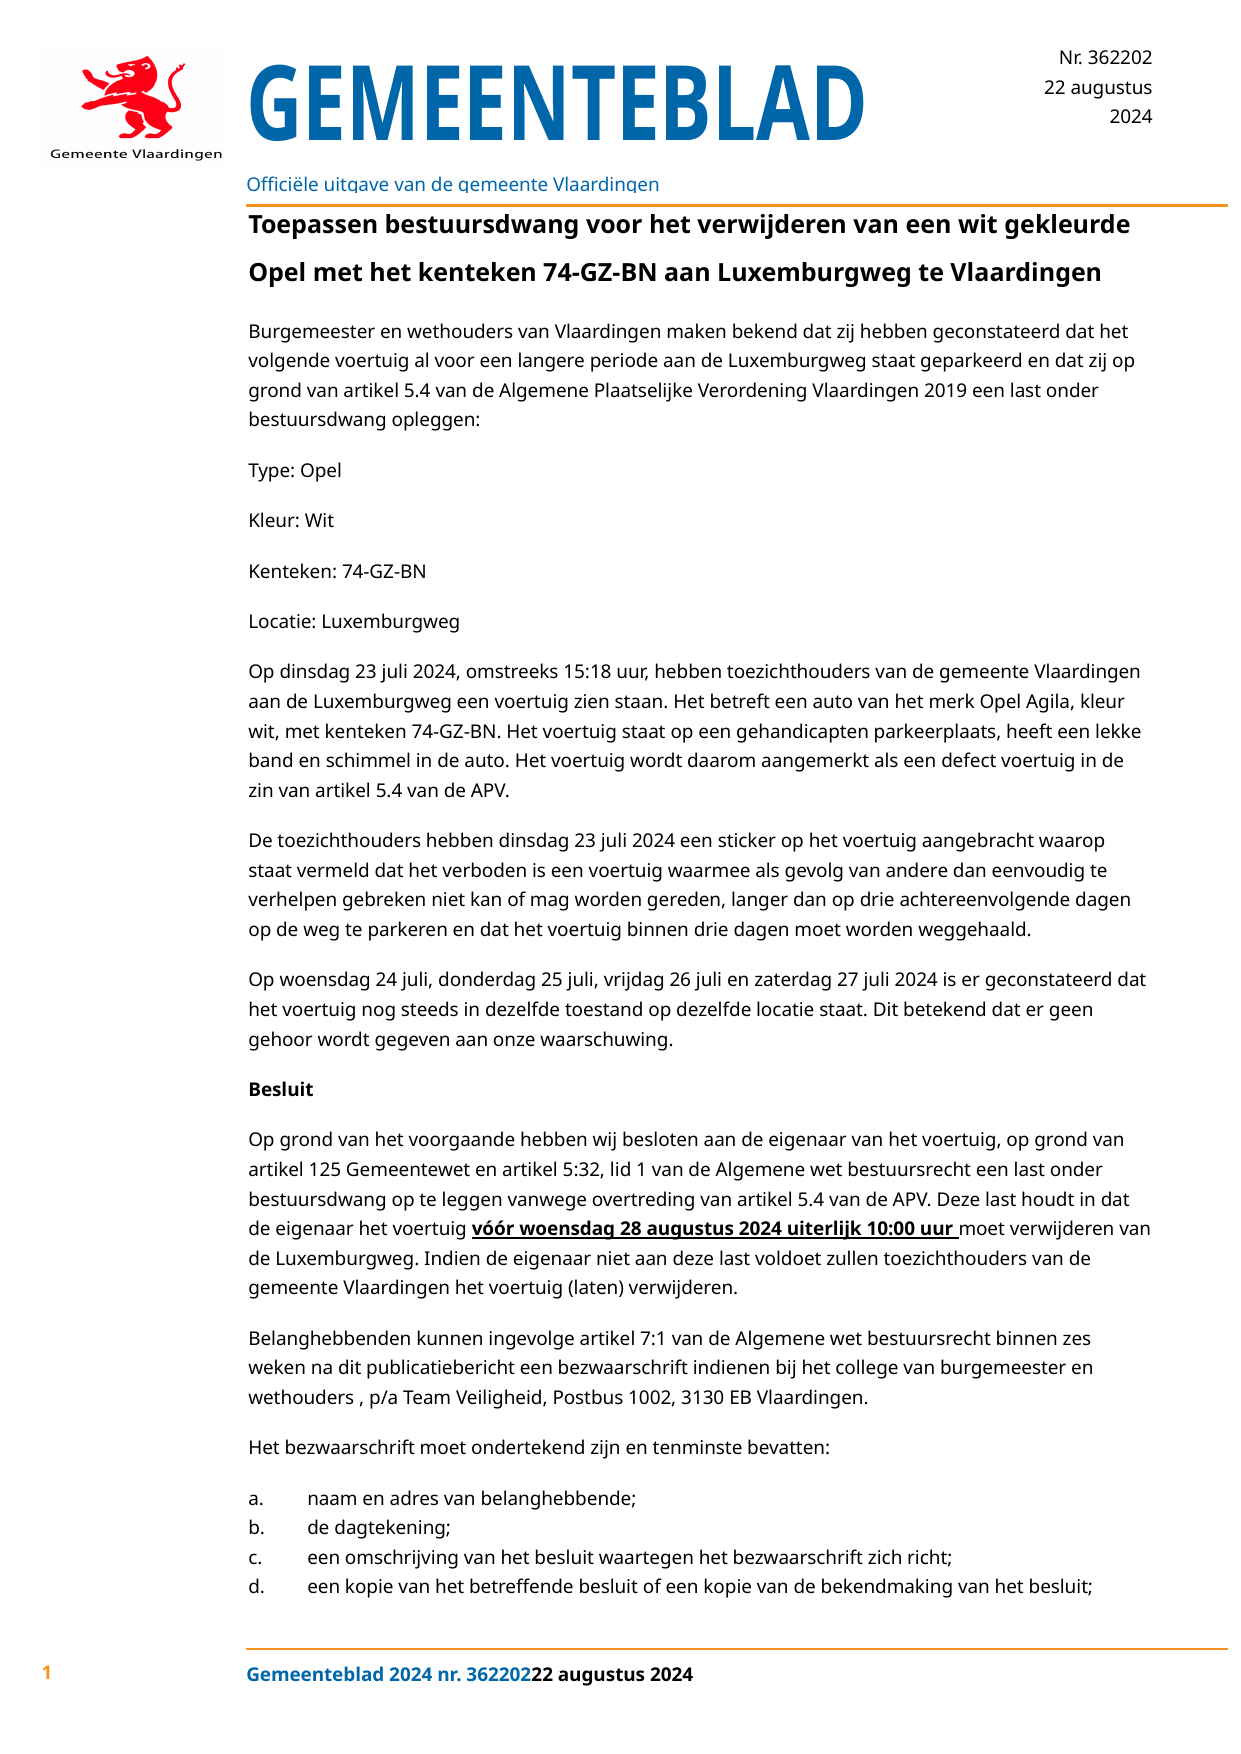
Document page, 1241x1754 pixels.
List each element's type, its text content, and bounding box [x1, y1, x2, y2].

list de dagtekening; [248, 1514, 1152, 1540]
text De toezichthouders hebben dinsdag 23 juli 2024 een sticker op het voertuig aangebracht waarop staat vermeld dat het verboden is een voertuig waarmee als gevolg van andere dan eenvoudig te verhelpen gebreken niet kan of mag worden gereden, langer dan op drie achtereenvolgende dagen op de weg te parkeren en dat het voertuig binnen drie dagen moet worden weggehaald. [248, 827, 1152, 942]
text Op grond van het voorgaande hebben wij besloten aan de eigenaar van het voertuig, op grond van artikel 125 Gemeentewet en artikel 5:32, lid 1 van de Algemene wet bestuursrecht een last onder bestuursdwang op te leggen vanwege overtreding van artikel 5.4 van de APV. Deze last houdt in dat de eigenaar het voertuig vóór woensdag 28 augustus 2024 uiterlijk 10:00 uur moet verwijderen van de Luxemburgweg. Indien de eigenaar niet aan deze last voldoet zullen toezichthouders van de gemeente Vlaardingen het voertuig (laten) verwijderen. [248, 1127, 1152, 1300]
text Type: Opel [248, 457, 1152, 483]
text Kleur: Wit [248, 507, 1152, 533]
list naam en adres van belanghebbende; [248, 1485, 1152, 1511]
text Kenteken: 74-GZ-BN [248, 558, 1152, 584]
text Op woensdag 24 juli, donderdag 25 juli, vrijdag 26 juli en zaterdag 27 juli 2024 is er geconstateerd dat het voertuig nog steeds in dezelfde toestand op dezelfde locatie staat. Dit betekend dat er geen gehoor wordt gegeven aan onze waarschuwing. [248, 967, 1152, 1052]
list een kopie van het betreffende besluit of een kopie van de bekendmaking van het besluit; [248, 1574, 1152, 1599]
list een omschrijving van het besluit waartegen het bezwaarschrift zich richt; [248, 1544, 1152, 1570]
text Burgemeester en wethouders van Vlaardingen maken bekend dat zij hebben geconstateerd dat het volgende voertuig al voor een langere periode aan de Luxemburgweg staat geparkeerd en dat zij op grond van artikel 5.4 van de Algemene Plaatselijke Verordening Vlaardingen 2019 een last onder bestuursdwang opleggen: [248, 318, 1152, 432]
text Op dinsdag 23 juli 2024, omstreeks 15:18 uur, hebben toezichthouders van de gemeente Vlaardingen aan de Luxemburgweg een voertuig zien staan. Het betreft een auto van het merk Opel Agila, kleur wit, met kenteken 74-GZ-BN. Het voertuig staat op een gehandicapten parkeerplaats, heeft een lekke band en schimmel in de auto. Het voertuig wordt daarom aangemerkt als een defect voertuig in de zin van artikel 5.4 van de APV. [248, 659, 1152, 803]
text Het bezwaarschrift moet ondertekend zijn en tenminste bevatten: [248, 1434, 1152, 1460]
text Toepassen bestuursdwang voor het verwijderen van een wit gekleurde Opel met het kenteken 74-GZ-BN aan Luxemburgweg te Vlaardingen [248, 207, 1152, 288]
text Besluit [248, 1076, 1152, 1102]
text Belanghebbenden kunnen ingevolge artikel 7:1 van de Algemene wet bestuursrecht binnen zes weken na dit publicatiebericht een bezwaarschrift indienen bij het college van burgemeester en wethouders , p/a Team Veiligheid, Postbus 1002, 3130 EB Vlaardingen. [248, 1325, 1152, 1410]
text Locatie: Luxemburgweg [248, 608, 1152, 634]
picture [41, 47, 231, 172]
